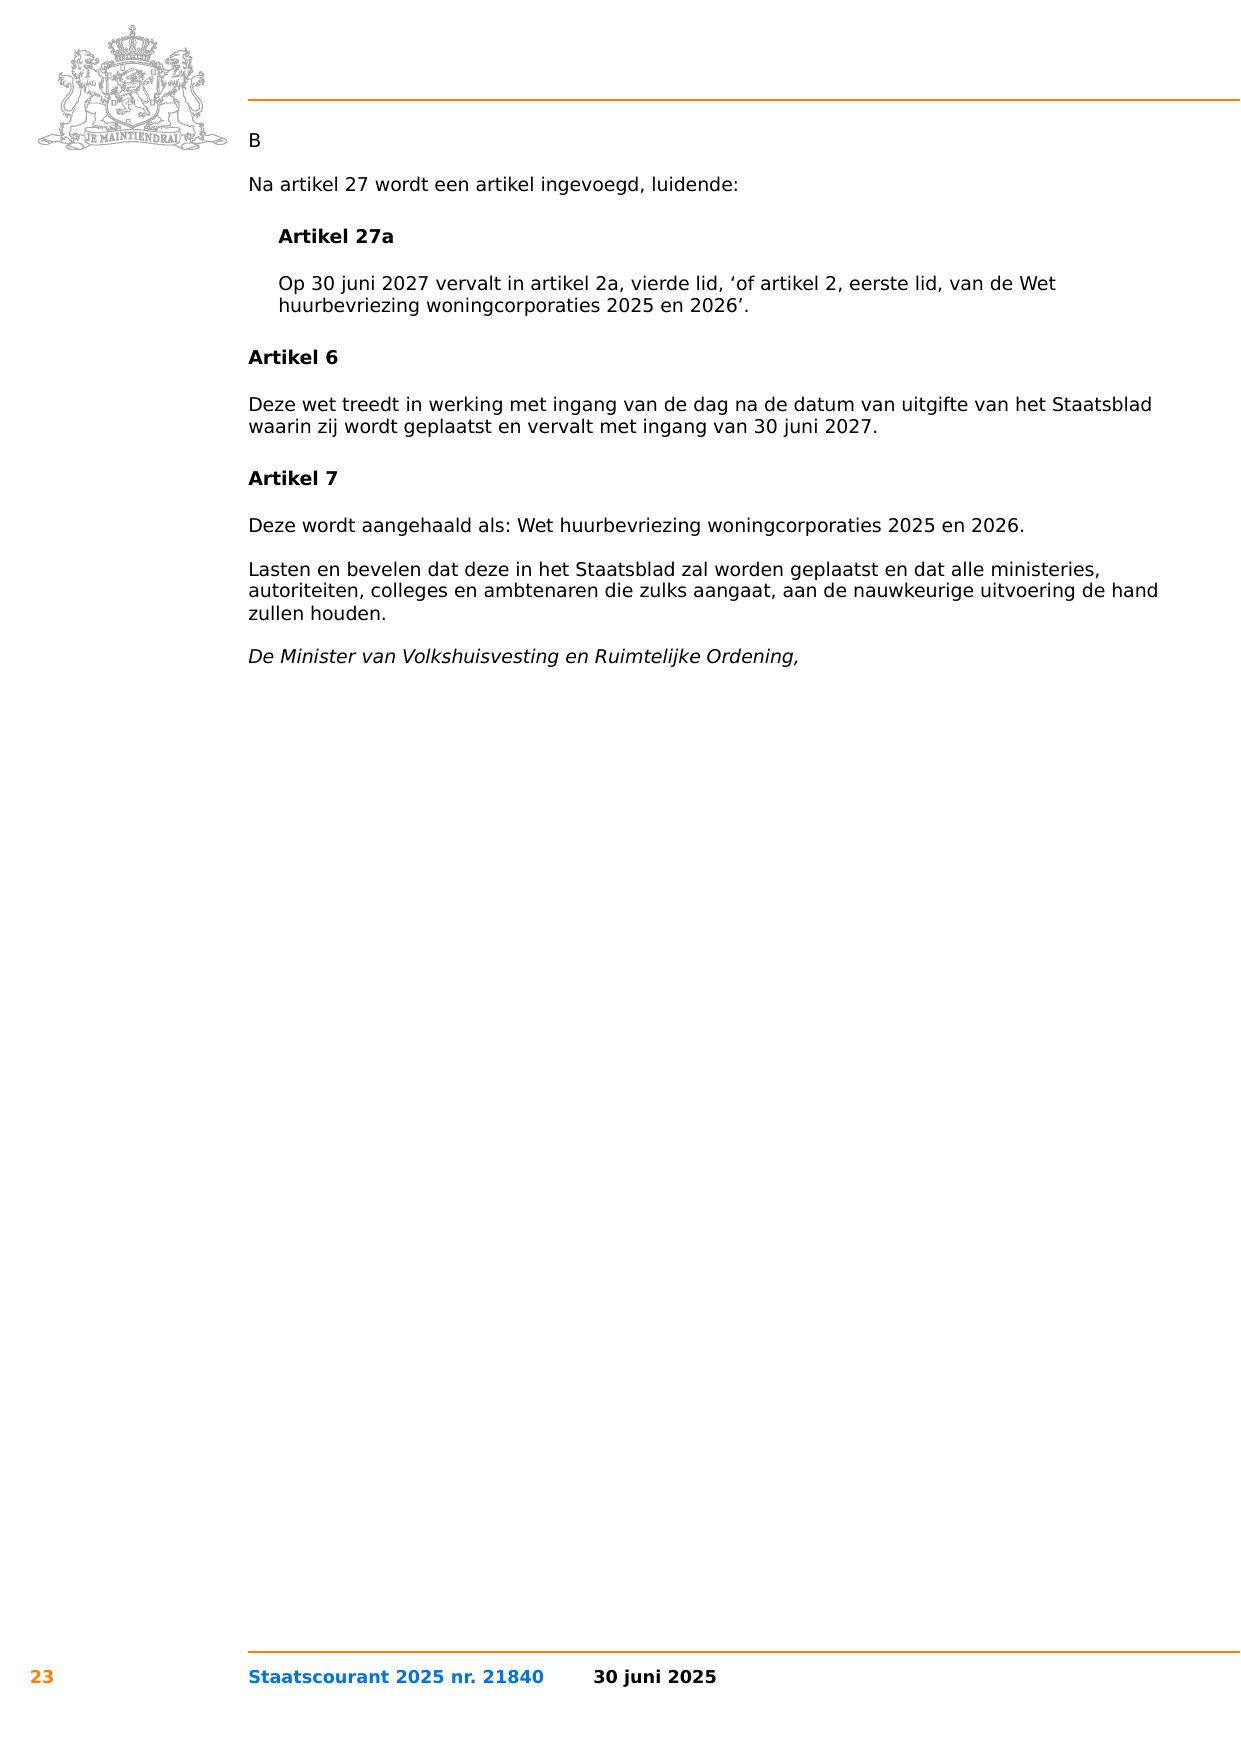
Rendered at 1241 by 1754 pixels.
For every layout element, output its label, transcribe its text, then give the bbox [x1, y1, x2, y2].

text De Minister van Volkshuisvesting en Ruimtelijke Ordening, [248, 646, 1163, 668]
subtitle Artikel 7 [248, 468, 1163, 489]
text B [248, 130, 1163, 152]
text Na artikel 27 wordt een artikel ingevoegd, luidende: [248, 174, 1163, 196]
text Lasten en bevelen dat deze in het Staatsblad zal worden geplaatst en dat alle ministeries, autoriteiten, colleges en ambtenaren die zulks aangaat, aan de nauwkeurige uitvoering de hand zullen houden. [248, 558, 1163, 624]
picture [38, 25, 227, 150]
text Deze wordt aangehaald als: Wet huurbevriezing woningcorporaties 2025 en 2026. [248, 514, 1163, 537]
text Op 30 juni 2027 vervalt in artikel 2a, vierde lid, ‘of artikel 2, eerste lid, van de Wet huurbevriezing woningcorporaties 2025 en 2026’. [278, 273, 1163, 317]
subtitle Artikel 6 [248, 347, 1163, 369]
text Deze wet treedt in werking met ingang van de dag na de datum van uitgifte van het Staatsblad waarin zij wordt geplaatst en vervalt met ingang van 30 juni 2027. [248, 394, 1163, 438]
subtitle Artikel 27a [278, 226, 1163, 248]
